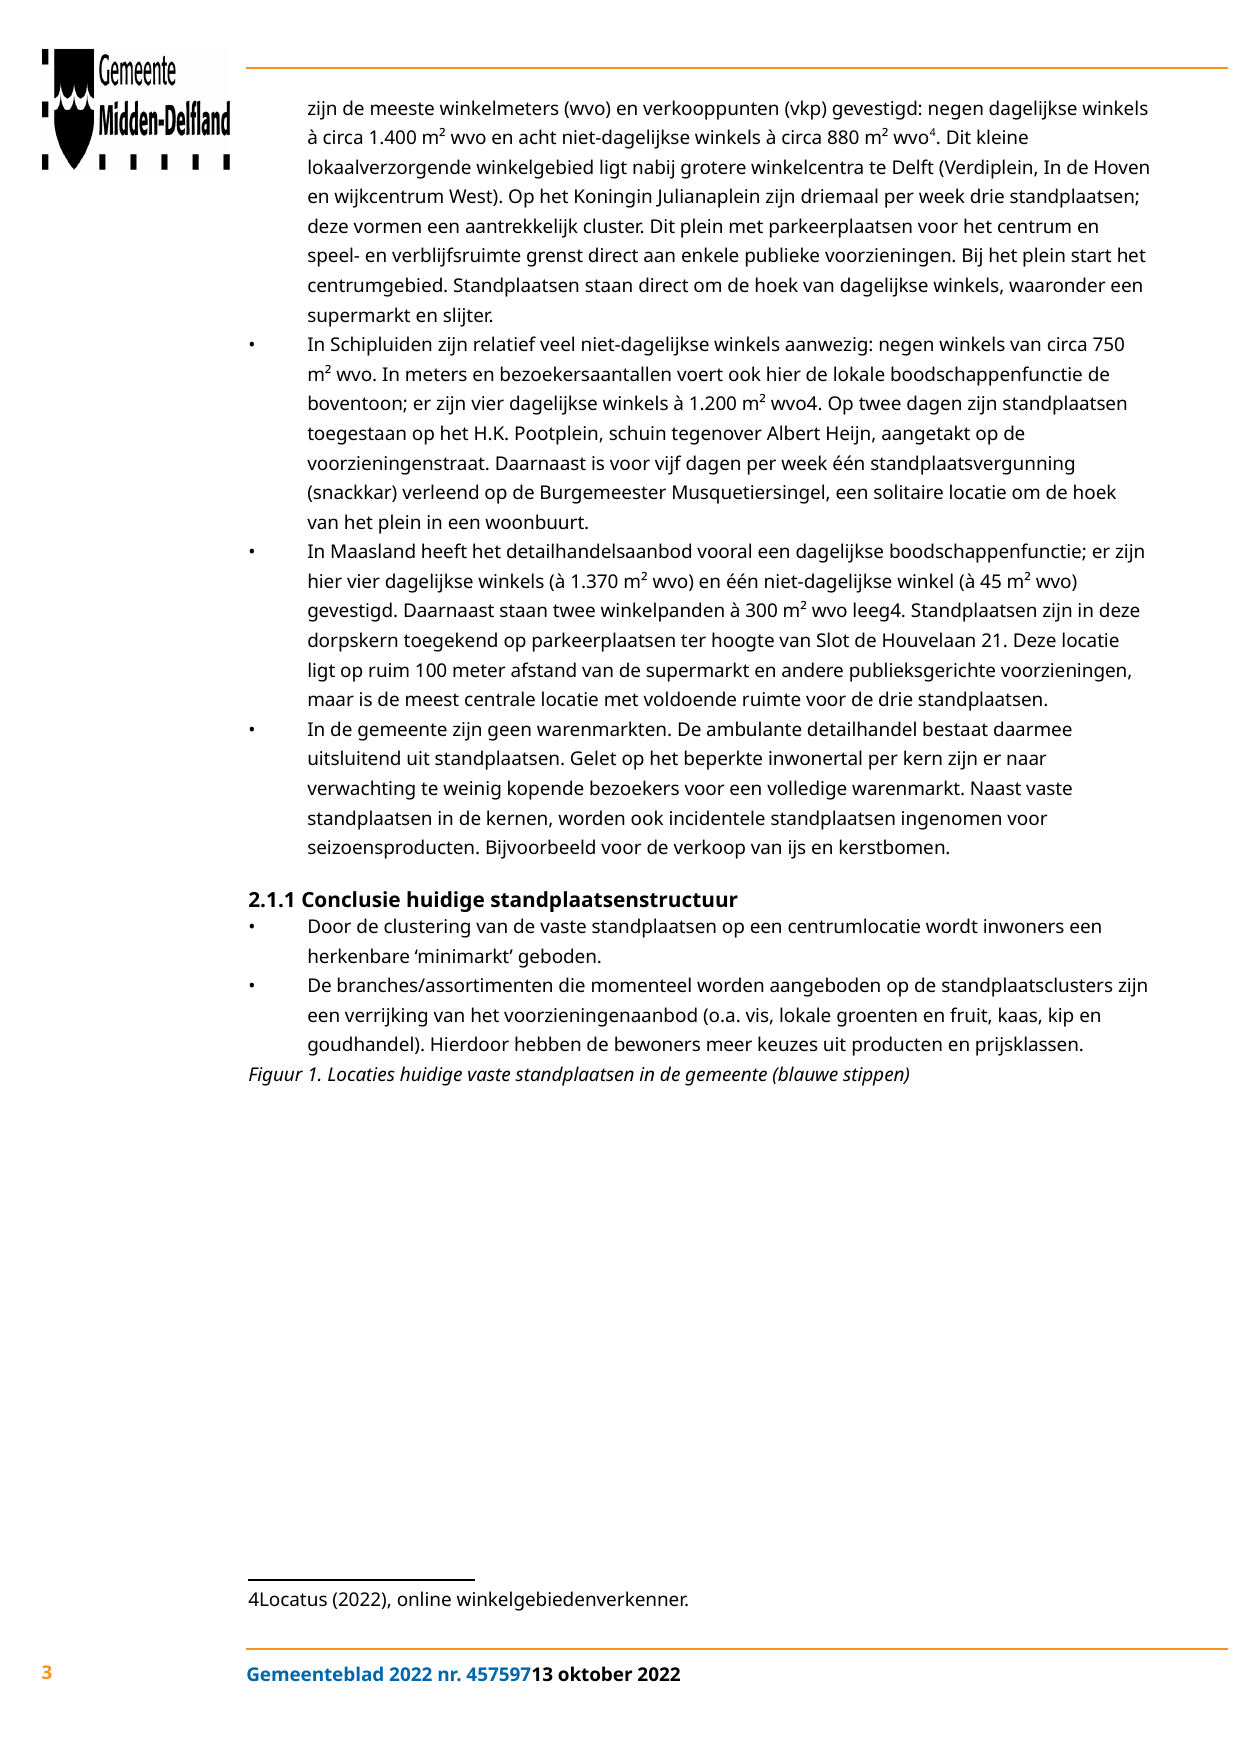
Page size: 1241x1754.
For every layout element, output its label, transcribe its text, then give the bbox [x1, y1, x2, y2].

list In Maasland heeft het detailhandelsaanbod vooral een dagelijkse boodschappenfunctie; er zijn hier vier dagelijkse winkels (à 1.370 m² wvo) en één niet-dagelijkse winkel (à 45 m² wvo) gevestigd. Daarnaast staan twee winkelpanden à 300 m² wvo leeg4. Standplaatsen zijn in deze dorpskern toegekend op parkeerplaatsen ter hoogte van Slot de Houvelaan 21. Deze locatie ligt op ruim 100 meter afstand van de supermarkt en andere publieksgerichte voorzieningen, maar is de meest centrale locatie met voldoende ruimte voor de drie standplaatsen. [248, 538, 1152, 712]
list Locatus (2022), online winkelgebiedenverkenner. [248, 1586, 1152, 1612]
list In de gemeente zijn geen warenmarkten. De ambulante detailhandel bestaat daarmee uitsluitend uit standplaatsen. Gelet op het beperkte inwonertal per kern zijn er naar verwachting te weinig kopende bezoekers voor een volledige warenmarkt. Naast vaste standplaatsen in de kernen, worden ook incidentele standplaatsen ingenomen voor seizoensproducten. Bijvoorbeeld voor de verkoop van ijs en kerstbomen. [248, 716, 1152, 860]
list De branches/assortimenten die momenteel worden aangeboden op de standplaatsclusters zijn een verrijking van het voorzieningenaanbod (o.a. vis, lokale groenten en fruit, kaas, kip en goudhandel). Hierdoor hebben de bewoners meer keuzes uit producten en prijsklassen. [248, 972, 1152, 1057]
text 2.1.1 Conclusie huidige standplaatsenstructuur [248, 885, 1152, 913]
list zijn de meeste winkelmeters (wvo) en verkooppunten (vkp) gevestigd: negen dagelijkse winkels à circa 1.400 m² wvo en acht niet-dagelijkse winkels à circa 880 m² wvo. Dit kleine lokaalverzorgende winkelgebied ligt nabij grotere winkelcentra te Delft (Verdiplein, In de Hoven en wijkcentrum West). Op het Koningin Julianaplein zijn driemaal per week drie standplaatsen; deze vormen een aantrekkelijk cluster. Dit plein met parkeerplaatsen voor het centrum en speel- en verblijfsruimte grenst direct aan enkele publieke voorzieningen. Bij het plein start het centrumgebied. Standplaatsen staan direct om de hoek van dagelijkse winkels, waaronder een supermarkt en slijter. [248, 95, 1152, 328]
text Figuur 1. Locaties huidige vaste standplaatsen in de gemeente (blauwe stippen) [248, 1061, 1152, 1087]
list Door de clustering van de vaste standplaatsen op een centrumlocatie wordt inwoners een herkenbare ‘minimarkt’ geboden. [248, 913, 1152, 968]
picture [41, 47, 231, 172]
list In Schipluiden zijn relatief veel niet-dagelijkse winkels aanwezig: negen winkels van circa 750 m² wvo. In meters en bezoekersaantallen voert ook hier de lokale boodschappenfunctie de boventoon; er zijn vier dagelijkse winkels à 1.200 m² wvo4. Op twee dagen zijn standplaatsen toegestaan op het H.K. Pootplein, schuin tegenover Albert Heijn, aangetakt op de voorzieningenstraat. Daarnaast is voor vijf dagen per week één standplaatsvergunning (snackkar) verleend op de Burgemeester Musquetiersingel, een solitaire locatie om de hoek van het plein in een woonbuurt. [248, 331, 1152, 535]
